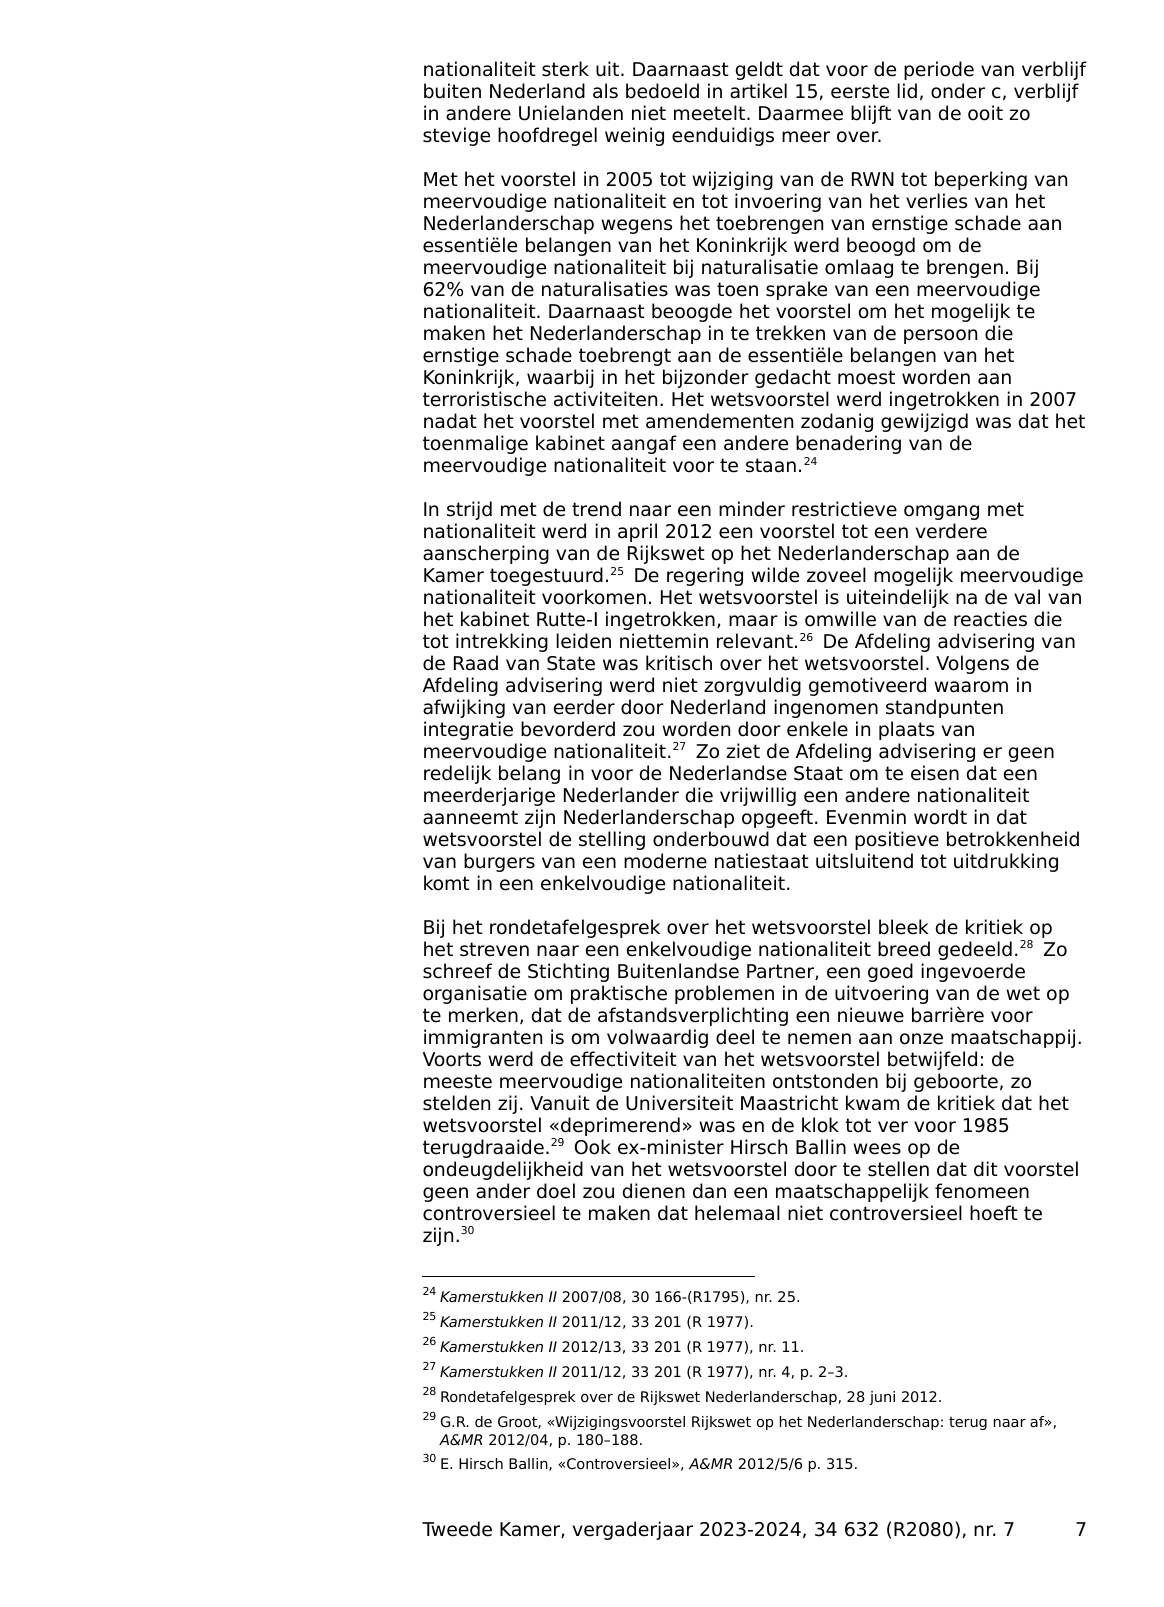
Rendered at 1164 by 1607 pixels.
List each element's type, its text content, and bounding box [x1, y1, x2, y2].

text Kamerstukken II 2011/12, 33 201 (R 1977). [422, 1310, 1087, 1332]
text E. Hirsch Ballin, «Controversieel», A&MR 2012/5/6 p. 315. [422, 1452, 1087, 1474]
text Kamerstukken II 2007/08, 30 166-(R1795), nr. 25. [422, 1285, 1087, 1307]
text Rondetafelgesprek over de Rijkswet Nederlanderschap, 28 juni 2012. [422, 1385, 1087, 1407]
text Kamerstukken II 2012/13, 33 201 (R 1977), nr. 11. [422, 1335, 1087, 1357]
text In strijd met de trend naar een minder restrictieve omgang met nationaliteit werd in april 2012 een voorstel tot een verdere aanscherping van de Rijkswet op het Nederlanderschap aan de Kamer toegestuurd. De regering wilde zoveel mogelijk meervoudige nationaliteit voorkomen. Het wetsvoorstel is uiteindelijk na de val van het kabinet Rutte-I ingetrokken, maar is omwille van de reacties die tot intrekking leiden niettemin relevant. De Afdeling advisering van de Raad van State was kritisch over het wetsvoorstel. Volgens de Afdeling advisering werd niet zorgvuldig gemotiveerd waarom in afwijking van eerder door Nederland ingenomen standpunten integratie bevorderd zou worden door enkele in plaats van meervoudige nationaliteit. Zo ziet de Afdeling advisering er geen redelijk belang in voor de Nederlandse Staat om te eisen dat een meerderjarige Nederlander die vrijwillig een andere nationaliteit aanneemt zijn Nederlanderschap opgeeft. Evenmin wordt in dat wetsvoorstel de stelling onderbouwd dat een positieve betrokkenheid van burgers van een moderne natiestaat uitsluitend tot uitdrukking komt in een enkelvoudige nationaliteit. [422, 499, 1087, 895]
text Bij het rondetafelgesprek over het wetsvoorstel bleek de kritiek op het streven naar een enkelvoudige nationaliteit breed gedeeld. Zo schreef de Stichting Buitenlandse Partner, een goed ingevoerde organisatie om praktische problemen in de uitvoering van de wet op te merken, dat de afstandsverplichting een nieuwe barrière voor immigranten is om volwaardig deel te nemen aan onze maatschappij. Voorts werd de effectiviteit van het wetsvoorstel betwijfeld: de meeste meervoudige nationaliteiten ontstonden bij geboorte, zo stelden zij. Vanuit de Universiteit Maastricht kwam de kritiek dat het wetsvoorstel «deprimerend» was en de klok tot ver voor 1985 terugdraaide. Ook ex-minister Hirsch Ballin wees op de ondeugdelijkheid van het wetsvoorstel door te stellen dat dit voorstel geen ander doel zou dienen dan een maatschappelijk fenomeen controversieel te maken dat helemaal niet controversieel hoeft te zijn. [422, 917, 1087, 1247]
text nationaliteit sterk uit. Daarnaast geldt dat voor de periode van verblijf buiten Nederland als bedoeld in artikel 15, eerste lid, onder c, verblijf in andere Unielanden niet meetelt. Daarmee blijft van de ooit zo stevige hoofdregel weinig eenduidigs meer over. [422, 59, 1087, 147]
text G.R. de Groot, «Wijzigingsvoorstel Rijkswet op het Nederlanderschap: terug naar af», A&MR 2012/04, p. 180–188. [422, 1410, 1087, 1449]
text Kamerstukken II 2011/12, 33 201 (R 1977), nr. 4, p. 2–3. [422, 1360, 1087, 1382]
text Met het voorstel in 2005 tot wijziging van de RWN tot beperking van meervoudige nationaliteit en tot invoering van het verlies van het Nederlanderschap wegens het toebrengen van ernstige schade aan essentiële belangen van het Koninkrijk werd beoogd om de meervoudige nationaliteit bij naturalisatie omlaag te brengen. Bij 62% van de naturalisaties was toen sprake van een meervoudige nationaliteit. Daarnaast beoogde het voorstel om het mogelijk te maken het Nederlanderschap in te trekken van de persoon die ernstige schade toebrengt aan de essentiële belangen van het Koninkrijk, waarbij in het bijzonder gedacht moest worden aan terroristische activiteiten. Het wetsvoorstel werd ingetrokken in 2007 nadat het voorstel met amendementen zodanig gewijzigd was dat het toenmalige kabinet aangaf een andere benadering van de meervoudige nationaliteit voor te staan. [422, 169, 1087, 477]
